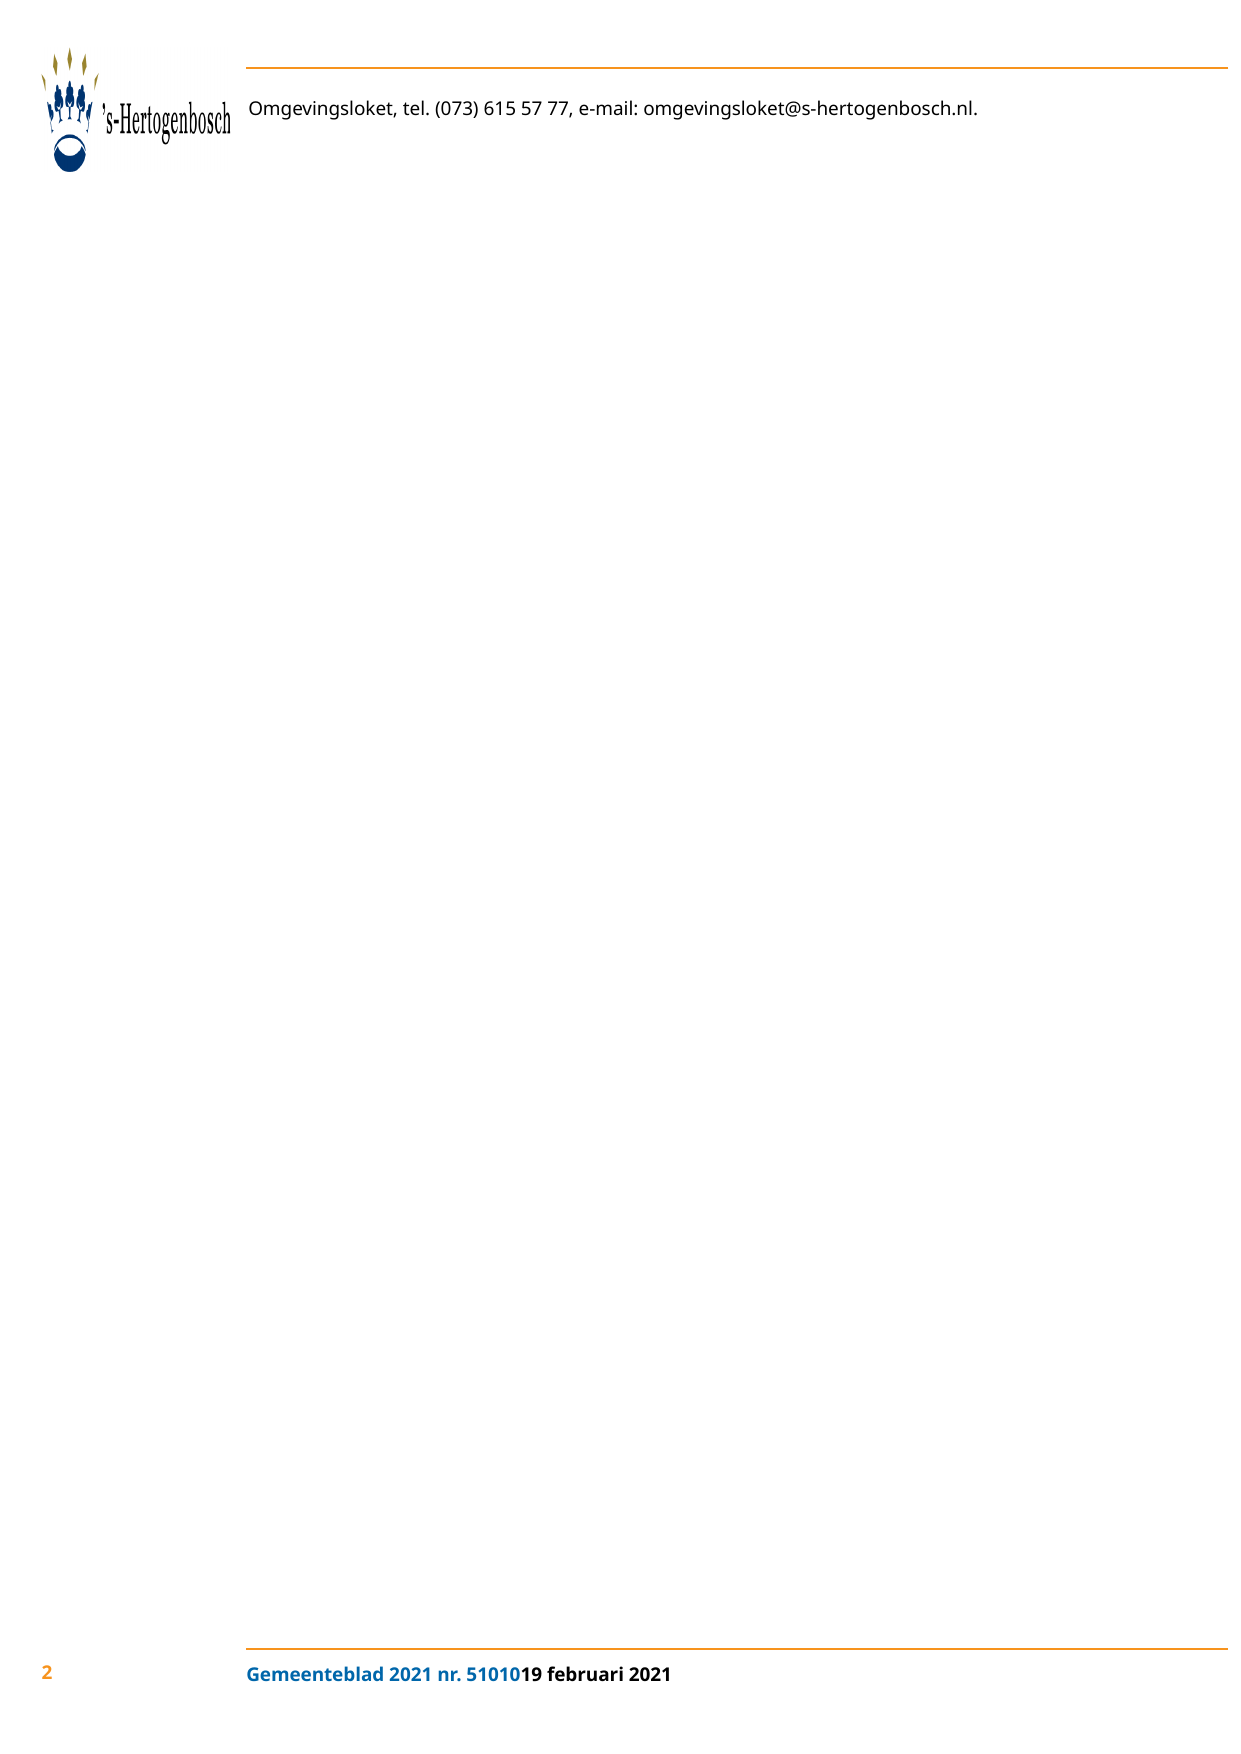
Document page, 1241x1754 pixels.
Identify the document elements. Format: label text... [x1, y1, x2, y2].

text Omgevingsloket, tel. (073) 615 57 77, e-mail: omgevingsloket@s-hertogenbosch.nl. [248, 95, 1152, 121]
picture [41, 47, 231, 172]
